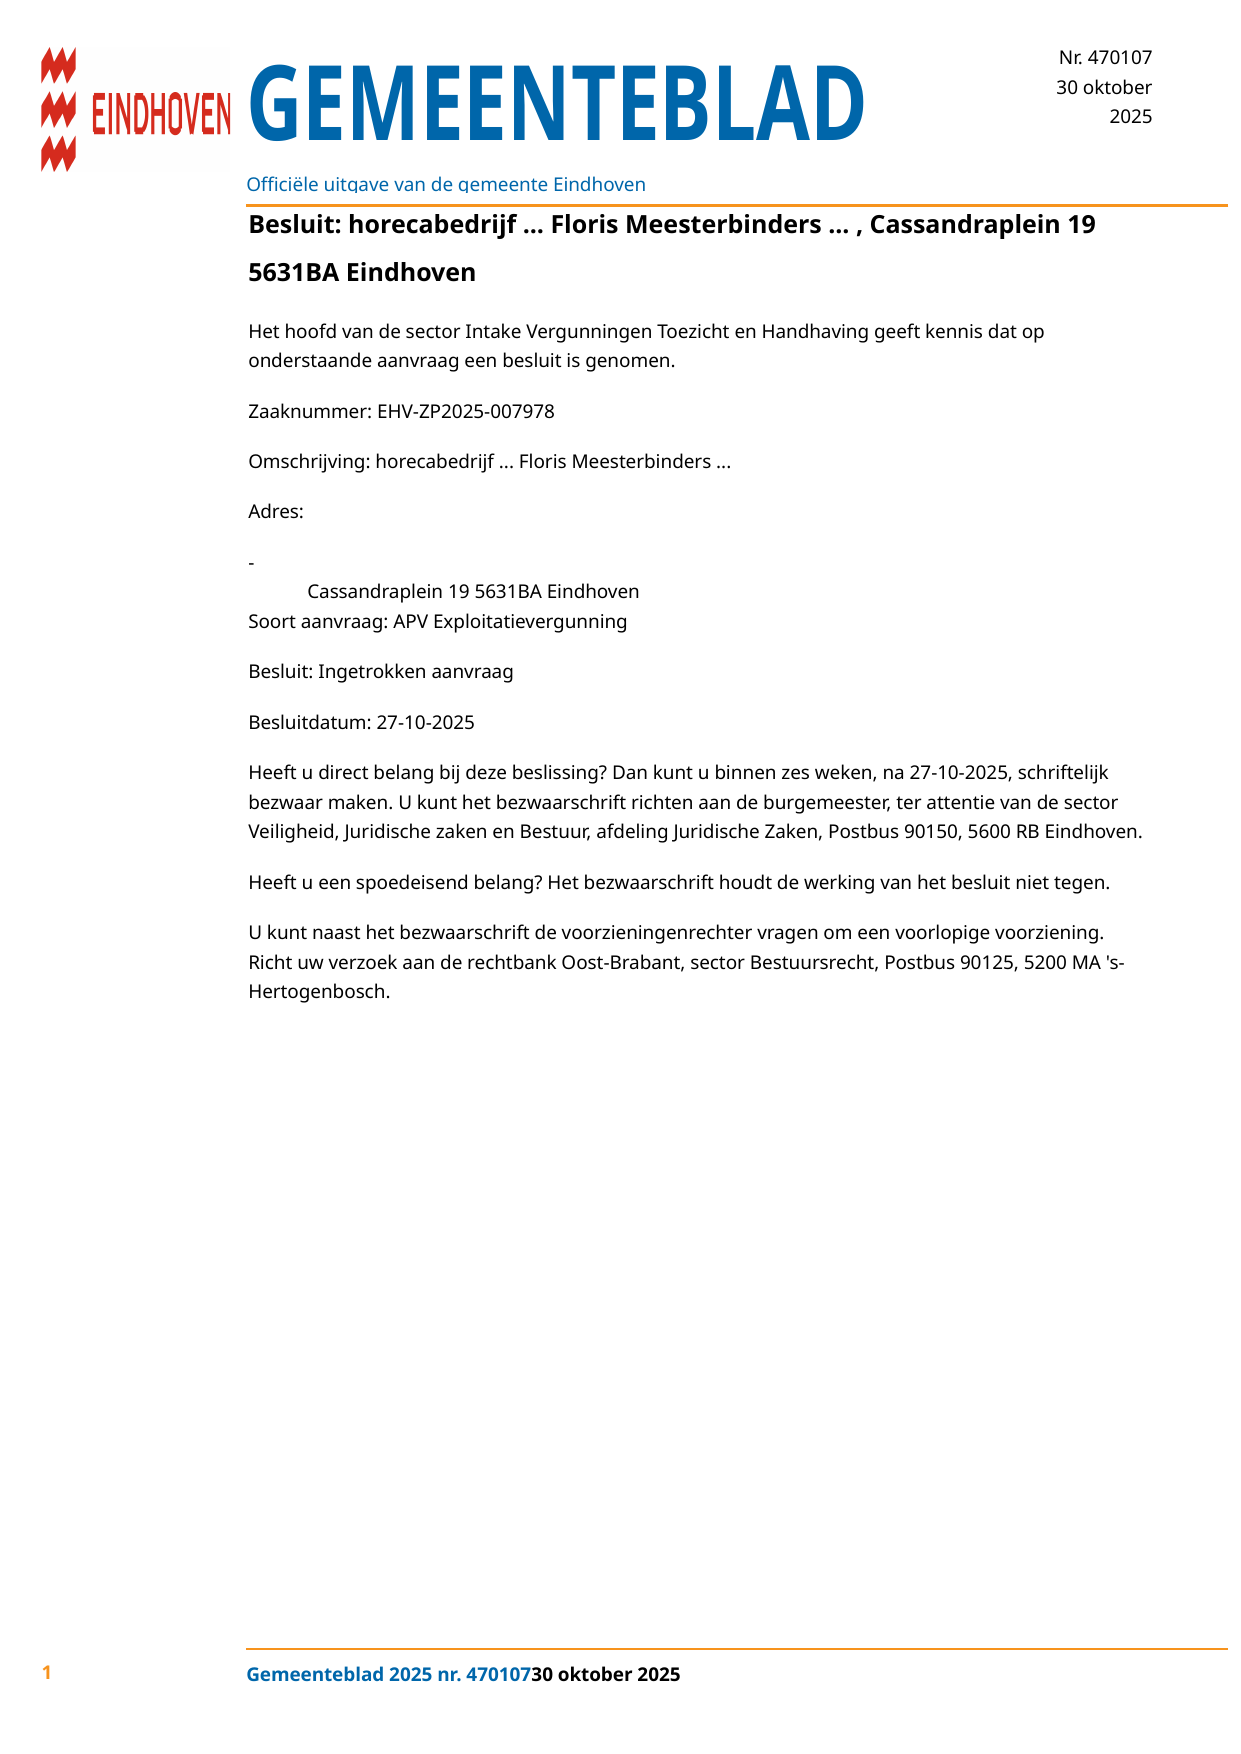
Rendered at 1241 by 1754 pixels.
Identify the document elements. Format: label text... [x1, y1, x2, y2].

picture [41, 47, 231, 172]
text Besluit: Ingetrokken aanvraag [248, 659, 1152, 684]
text Heeft u direct belang bij deze beslissing? Dan kunt u binnen zes weken, na 27-10-2025, schriftelijk bezwaar maken. U kunt het bezwaarschrift richten aan de burgemeester, ter attentie van de sector Veiligheid, Juridische zaken en Bestuur, afdeling Juridische Zaken, Postbus 90150, 5600 RB Eindhoven. [248, 759, 1152, 844]
text Omschrijving: horecabedrijf ... Floris Meesterbinders ... [248, 448, 1152, 474]
text Soort aanvraag: APV Exploitatievergunning [248, 608, 1152, 634]
text Besluit: horecabedrijf ... Floris Meesterbinders ... , Cassandraplein 19 5631BA Eindhoven [248, 207, 1152, 288]
text Zaaknummer: EHV-ZP2025-007978 [248, 398, 1152, 424]
text Het hoofd van de sector Intake Vergunningen Toezicht en Handhaving geeft kennis dat op onderstaande aanvraag een besluit is genomen. [248, 318, 1152, 373]
text Heeft u een spoedeisend belang? Het bezwaarschrift houdt de werking van het besluit niet tegen. [248, 869, 1152, 895]
text Adres: [248, 499, 1152, 524]
text U kunt naast het bezwaarschrift de voorzieningenrechter vragen om een voorlopige voorziening. Richt uw verzoek aan de rechtbank Oost-Brabant, sector Bestuursrecht, Postbus 90125, 5200 MA 's-Hertogenbosch. [248, 919, 1152, 1004]
list Cassandraplein 19 5631BA Eindhoven [248, 579, 1152, 604]
text Besluitdatum: 27-10-2025 [248, 709, 1152, 735]
